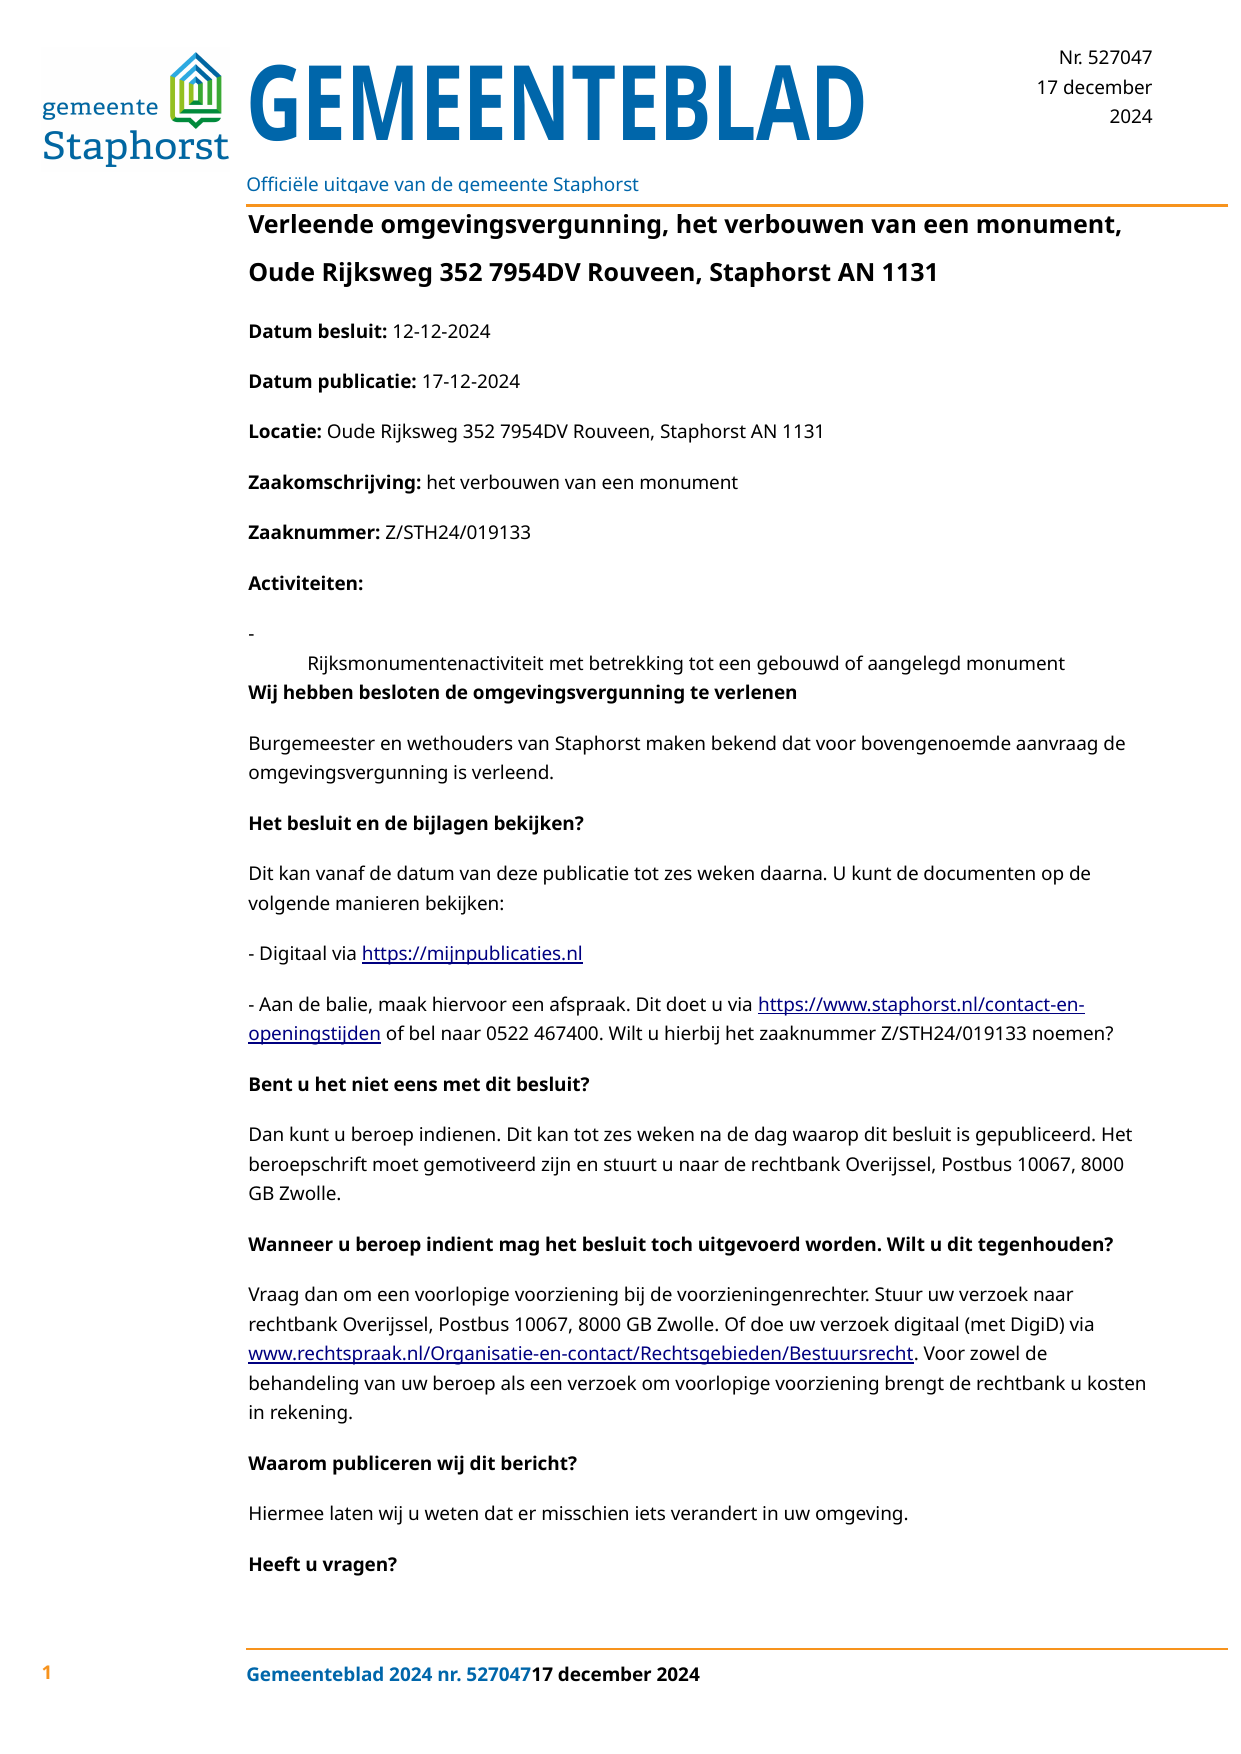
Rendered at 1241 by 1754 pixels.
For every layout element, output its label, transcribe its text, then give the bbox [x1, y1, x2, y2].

picture [41, 47, 231, 172]
text Verleende omgevingsvergunning, het verbouwen van een monument, Oude Rijksweg 352 7954DV Rouveen, Staphorst AN 1131 [248, 207, 1152, 288]
text Hiermee laten wij u weten dat er misschien iets verandert in uw omgeving. [248, 1500, 1152, 1526]
text Vraag dan om een voorlopige voorziening bij de voorzieningenrechter. Stuur uw verzoek naar rechtbank Overijssel, Postbus 10067, 8000 GB Zwolle. Of doe uw verzoek digitaal (met DigiD) via www.rechtspraak.nl/Organisatie-en-contact/Rechtsgebieden/Bestuursrecht. Voor zowel de behandeling van uw beroep als een verzoek om voorlopige voorziening brengt de rechtbank u kosten in rekening. [248, 1281, 1152, 1425]
text Zaakomschrijving: het verbouwen van een monument [248, 469, 1152, 495]
text Heeft u vragen? [248, 1551, 1152, 1577]
text Waarom publiceren wij dit bericht? [248, 1450, 1152, 1476]
list Rijksmonumentenactiviteit met betrekking tot een gebouwd of aangelegd monument [248, 650, 1152, 676]
text - Digitaal via https://mijnpublicaties.nl [248, 940, 1152, 966]
text Bent u het niet eens met dit besluit? [248, 1071, 1152, 1097]
text Dit kan vanaf de datum van deze publicatie tot zes weken daarna. U kunt de documenten op de volgende manieren bekijken: [248, 860, 1152, 916]
text - Aan de balie, maak hiervoor een afspraak. Dit doet u via https://www.staphorst.nl/contact-en-openingstijden of bel naar 0522 467400. Wilt u hierbij het zaaknummer Z/STH24/019133 noemen? [248, 991, 1152, 1046]
text Wij hebben besloten de omgevingsvergunning te verlenen [248, 679, 1152, 705]
text Datum besluit: 12-12-2024 [248, 318, 1152, 344]
text Datum publicatie: 17-12-2024 [248, 368, 1152, 394]
text Locatie: Oude Rijksweg 352 7954DV Rouveen, Staphorst AN 1131 [248, 419, 1152, 444]
text Wanneer u beroep indient mag het besluit toch uitgevoerd worden. Wilt u dit tegenhouden? [248, 1231, 1152, 1257]
text Dan kunt u beroep indienen. Dit kan tot zes weken na de dag waarop dit besluit is gepubliceerd. Het beroepschrift moet gemotiveerd zijn en stuurt u naar de rechtbank Overijssel, Postbus 10067, 8000 GB Zwolle. [248, 1121, 1152, 1206]
text Zaaknummer: Z/STH24/019133 [248, 519, 1152, 545]
text Burgemeester en wethouders van Staphorst maken bekend dat voor bovengenoemde aanvraag de omgevingsvergunning is verleend. [248, 730, 1152, 785]
text Activiteiten: [248, 570, 1152, 596]
text Het besluit en de bijlagen bekijken? [248, 810, 1152, 836]
